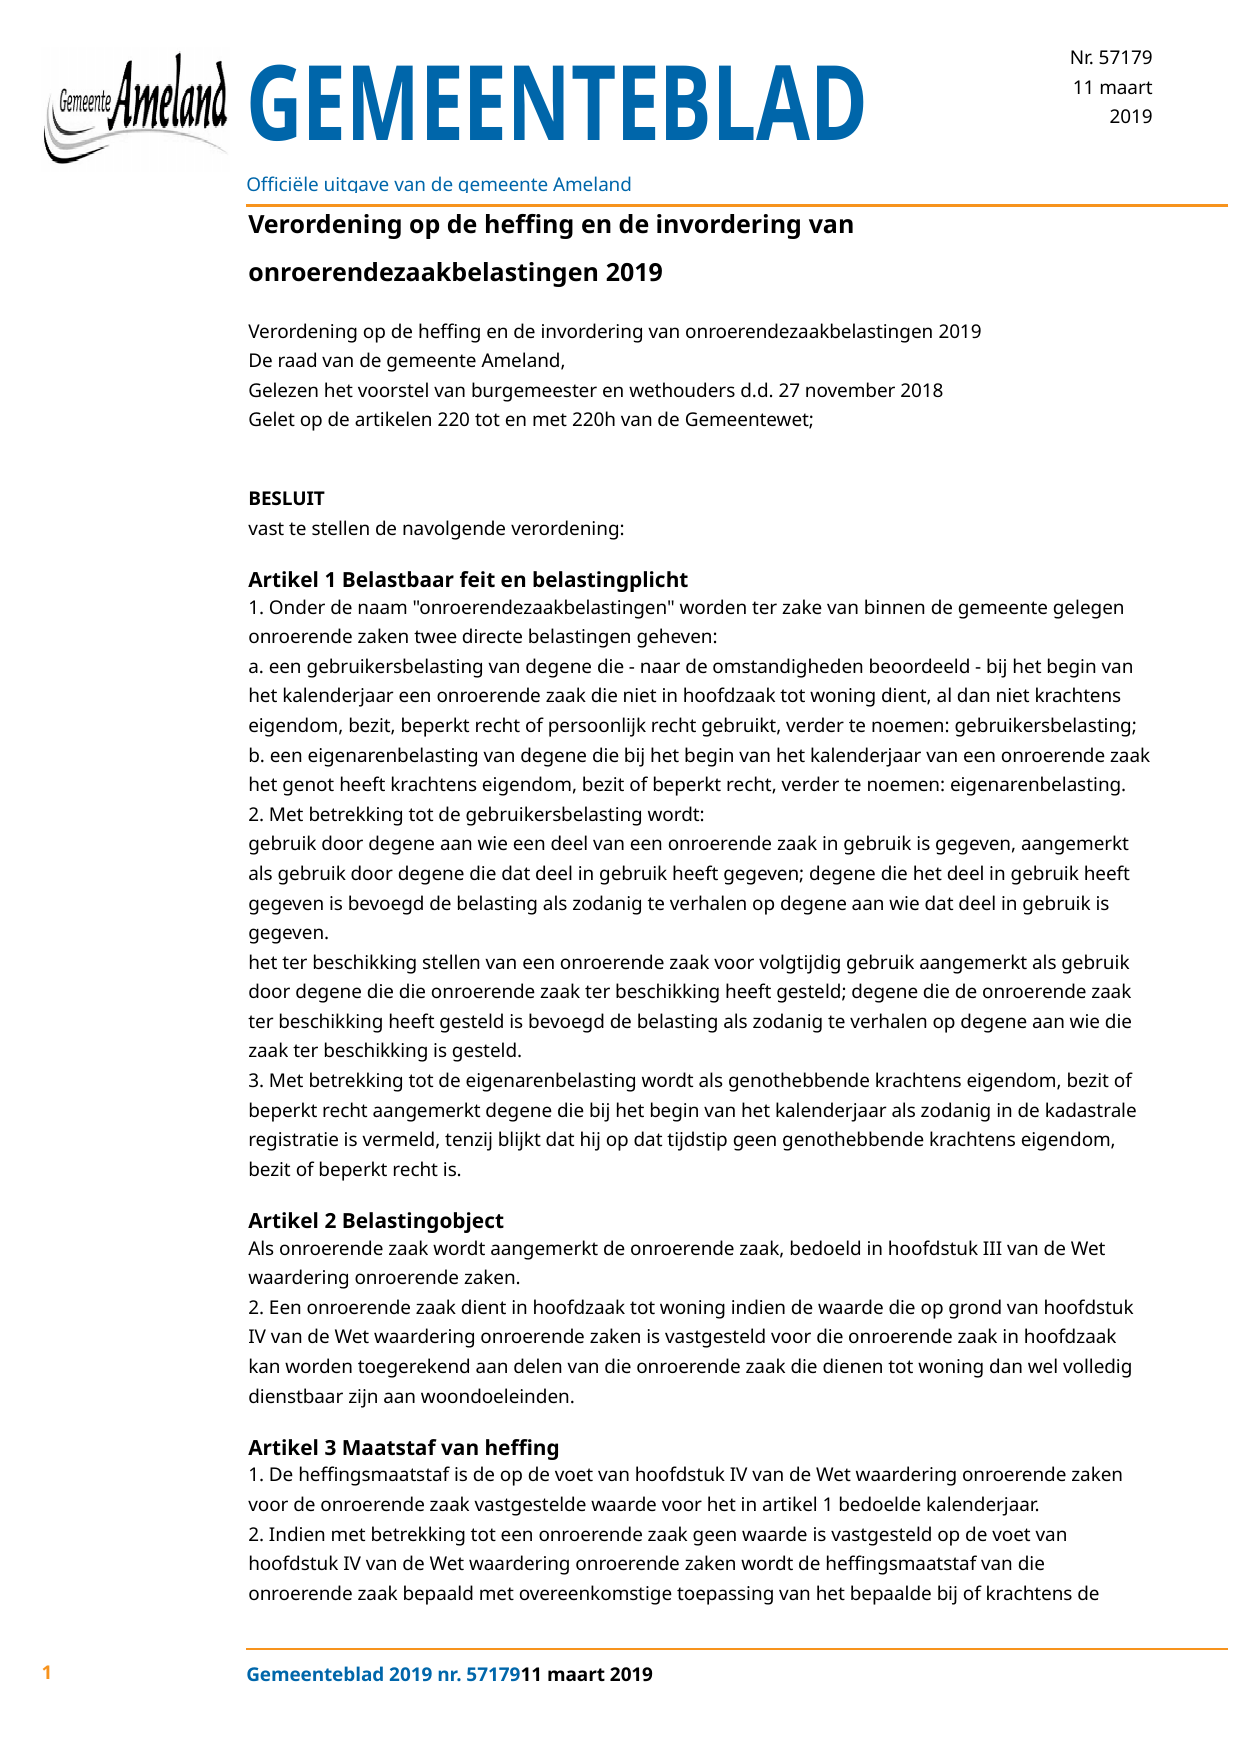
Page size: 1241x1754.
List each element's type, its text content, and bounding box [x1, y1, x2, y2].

text vast te stellen de navolgende verordening: [248, 515, 1152, 541]
text Gelezen het voorstel van burgemeester en wethouders d.d. 27 november 2018 [248, 377, 1152, 403]
text 3. Met betrekking tot de eigenarenbelasting wordt als genothebbende krachtens eigendom, bezit of beperkt recht aangemerkt degene die bij het begin van het kalenderjaar als zodanig in de kadastrale registratie is vermeld, tenzij blijkt dat hij op dat tijdstip geen genothebbende krachtens eigendom, bezit of beperkt recht is. [248, 1067, 1152, 1182]
text Gelet op de artikelen 220 tot en met 220h van de Gemeentewet; [248, 407, 1152, 432]
text 1. Onder de naam "onroerendezaakbelastingen" worden ter zake van binnen de gemeente gelegen onroerende zaken twee directe belastingen geheven: [248, 594, 1152, 649]
text De raad van de gemeente Ameland, [248, 347, 1152, 373]
text Artikel 1 Belastbaar feit en belastingplicht [248, 566, 1152, 594]
text 2. Indien met betrekking tot een onroerende zaak geen waarde is vastgesteld op de voet van hoofdstuk IV van de Wet waardering onroerende zaken wordt de heffingsmaatstaf van die onroerende zaak bepaald met overeenkomstige toepassing van het bepaalde bij of krachtens de [248, 1521, 1152, 1606]
text Artikel 2 Belastingobject [248, 1206, 1152, 1235]
text het ter beschikking stellen van een onroerende zaak voor volgtijdig gebruik aangemerkt als gebruik door degene die die onroerende zaak ter beschikking heeft gesteld; degene die de onroerende zaak ter beschikking heeft gesteld is bevoegd de belasting als zodanig te verhalen op degene aan wie die zaak ter beschikking is gesteld. [248, 949, 1152, 1063]
text Verordening op de heffing en de invordering van onroerendezaakbelastingen 2019 [248, 318, 1152, 344]
text gebruik door degene aan wie een deel van een onroerende zaak in gebruik is gegeven, aangemerkt als gebruik door degene die dat deel in gebruik heeft gegeven; degene die het deel in gebruik heeft gegeven is bevoegd de belasting als zodanig te verhalen op degene aan wie dat deel in gebruik is gegeven. [248, 831, 1152, 945]
picture [41, 47, 231, 172]
text b. een eigenarenbelasting van degene die bij het begin van het kalenderjaar van een onroerende zaak het genot heeft krachtens eigendom, bezit of beperkt recht, verder te noemen: eigenarenbelasting. [248, 742, 1152, 797]
text 2. Met betrekking tot de gebruikersbelasting wordt: [248, 801, 1152, 827]
text Als onroerende zaak wordt aangemerkt de onroerende zaak, bedoeld in hoofdstuk III van de Wet waardering onroerende zaken. [248, 1235, 1152, 1290]
text 2. Een onroerende zaak dient in hoofdzaak tot woning indien de waarde die op grond van hoofdstuk IV van de Wet waardering onroerende zaken is vastgesteld voor die onroerende zaak in hoofdzaak kan worden toegerekend aan delen van die onroerende zaak die dienen tot woning dan wel volledig dienstbaar zijn aan woondoeleinden. [248, 1294, 1152, 1408]
text Verordening op de heffing en de invordering van onroerendezaakbelastingen 2019 [248, 207, 1152, 288]
text 1. De heffingsmaatstaf is de op de voet van hoofdstuk IV van de Wet waardering onroerende zaken voor de onroerende zaak vastgestelde waarde voor het in artikel 1 bedoelde kalenderjaar. [248, 1462, 1152, 1517]
text a. een gebruikersbelasting van degene die - naar de omstandigheden beoordeeld - bij het begin van het kalenderjaar een onroerende zaak die niet in hoofdzaak tot woning dient, al dan niet krachtens eigendom, bezit, beperkt recht of persoonlijk recht gebruikt, verder te noemen: gebruikersbelasting; [248, 653, 1152, 738]
text Artikel 3 Maatstaf van heffing [248, 1433, 1152, 1462]
text BESLUIT [248, 486, 1152, 511]
